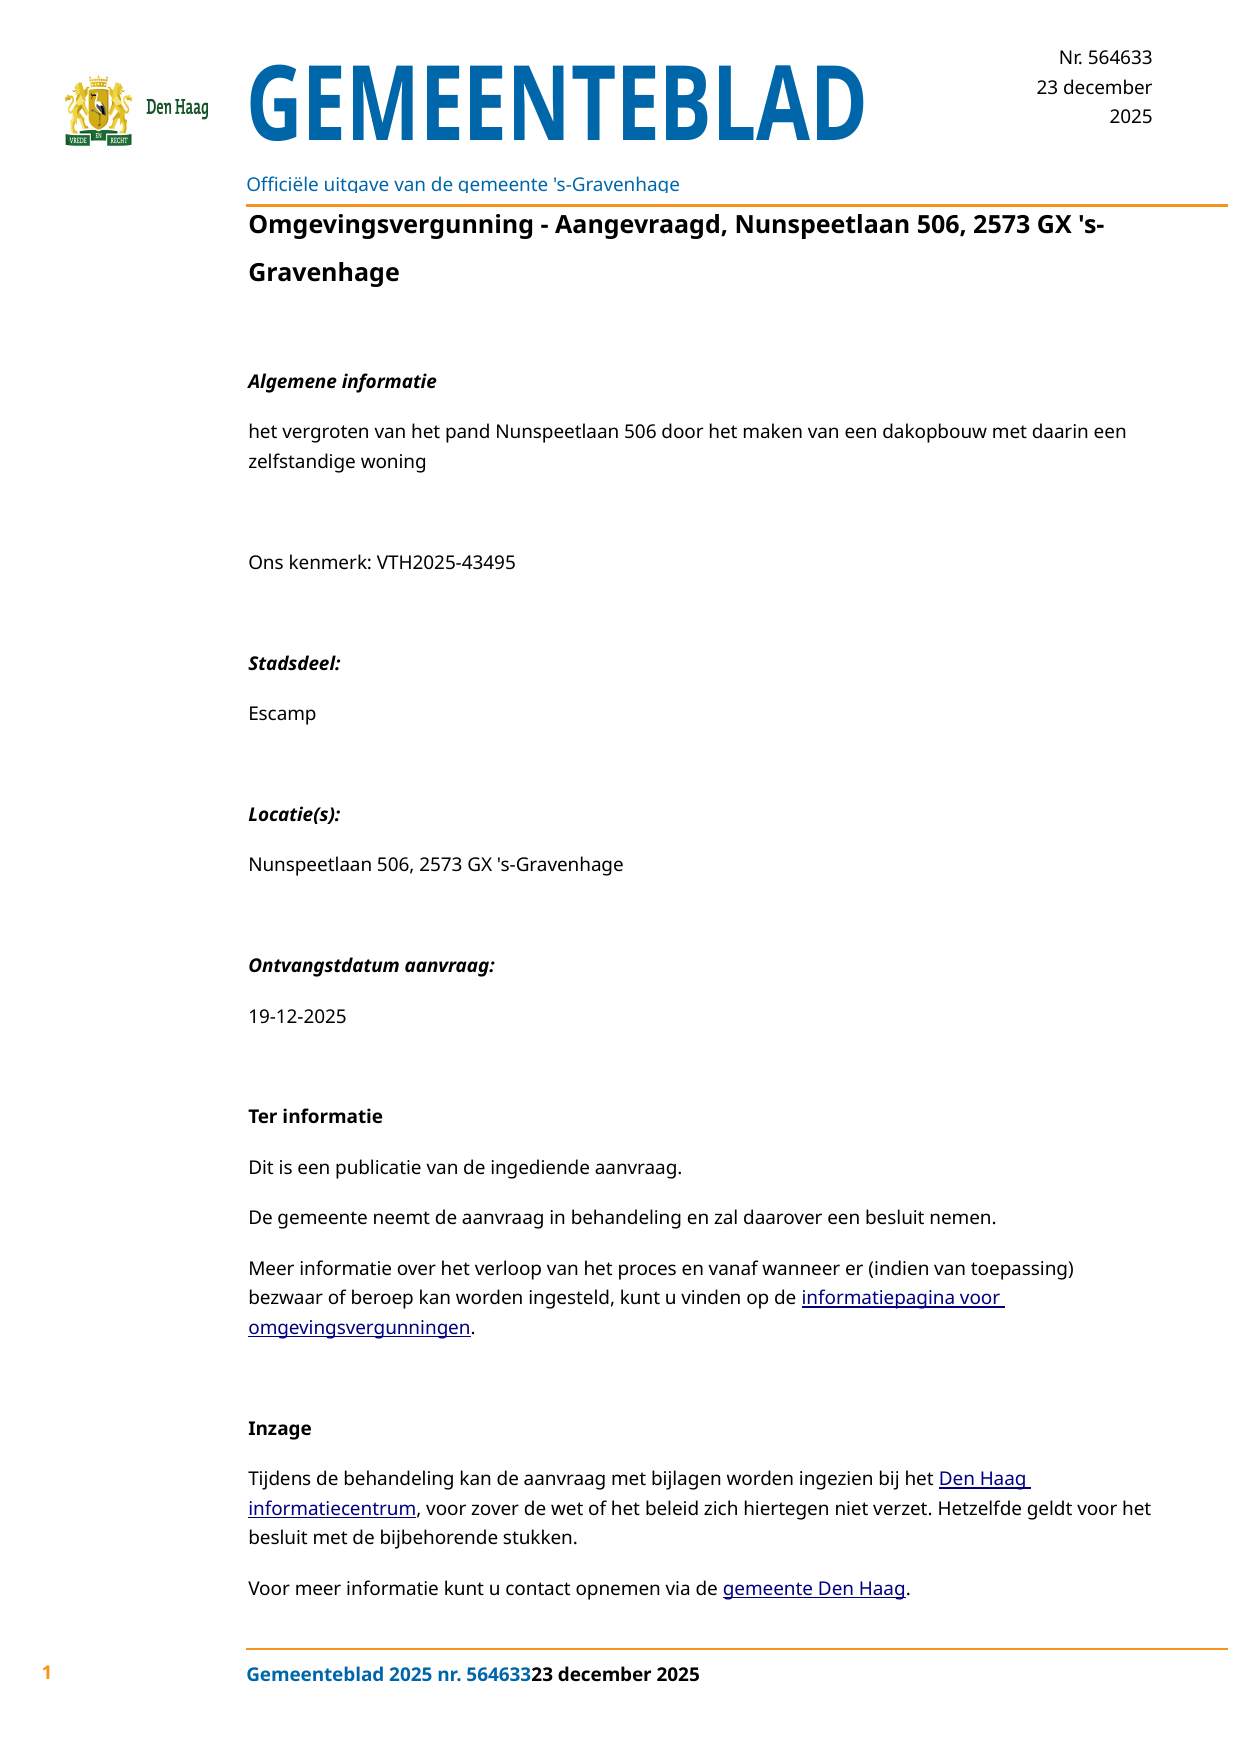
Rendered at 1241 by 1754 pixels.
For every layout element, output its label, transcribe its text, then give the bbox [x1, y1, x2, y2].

text Inzage [248, 1415, 1152, 1441]
text het vergroten van het pand Nunspeetlaan 506 door het maken van een dakopbouw met daarin een zelfstandige woning [248, 419, 1152, 474]
text 19-12-2025 [248, 1003, 1152, 1029]
text Tijdens de behandeling kan de aanvraag met bijlagen worden ingezien bij het Den Haag informatiecentrum, voor zover de wet of het beleid zich hiertegen niet verzet. Hetzelfde geldt voor het besluit met de bijbehorende stukken. [248, 1465, 1152, 1550]
picture [41, 47, 231, 172]
text Nunspeetlaan 506, 2573 GX 's-Gravenhage [248, 852, 1152, 877]
text Escamp [248, 700, 1152, 726]
text Ons kenmerk: VTH2025-43495 [248, 549, 1152, 575]
text Omgevingsvergunning - Aangevraagd, Nunspeetlaan 506, 2573 GX 's-Gravenhage [248, 207, 1152, 288]
text Meer informatie over het verloop van het proces en vanaf wanneer er (indien van toepassing) bezwaar of beroep kan worden ingesteld, kunt u vinden op de informatiepagina voor omgevingsvergunningen. [248, 1255, 1152, 1340]
text Ontvangstdatum aanvraag: [248, 952, 1152, 978]
text Dit is een publicatie van de ingediende aanvraag. [248, 1154, 1152, 1180]
text Stadsdeel: [248, 650, 1152, 676]
text De gemeente neemt de aanvraag in behandeling en zal daarover een besluit nemen. [248, 1204, 1152, 1230]
text Voor meer informatie kunt u contact opnemen via de gemeente Den Haag. [248, 1575, 1152, 1601]
text Algemene informatie [248, 368, 1152, 394]
text Ter informatie [248, 1104, 1152, 1129]
text Locatie(s): [248, 801, 1152, 827]
